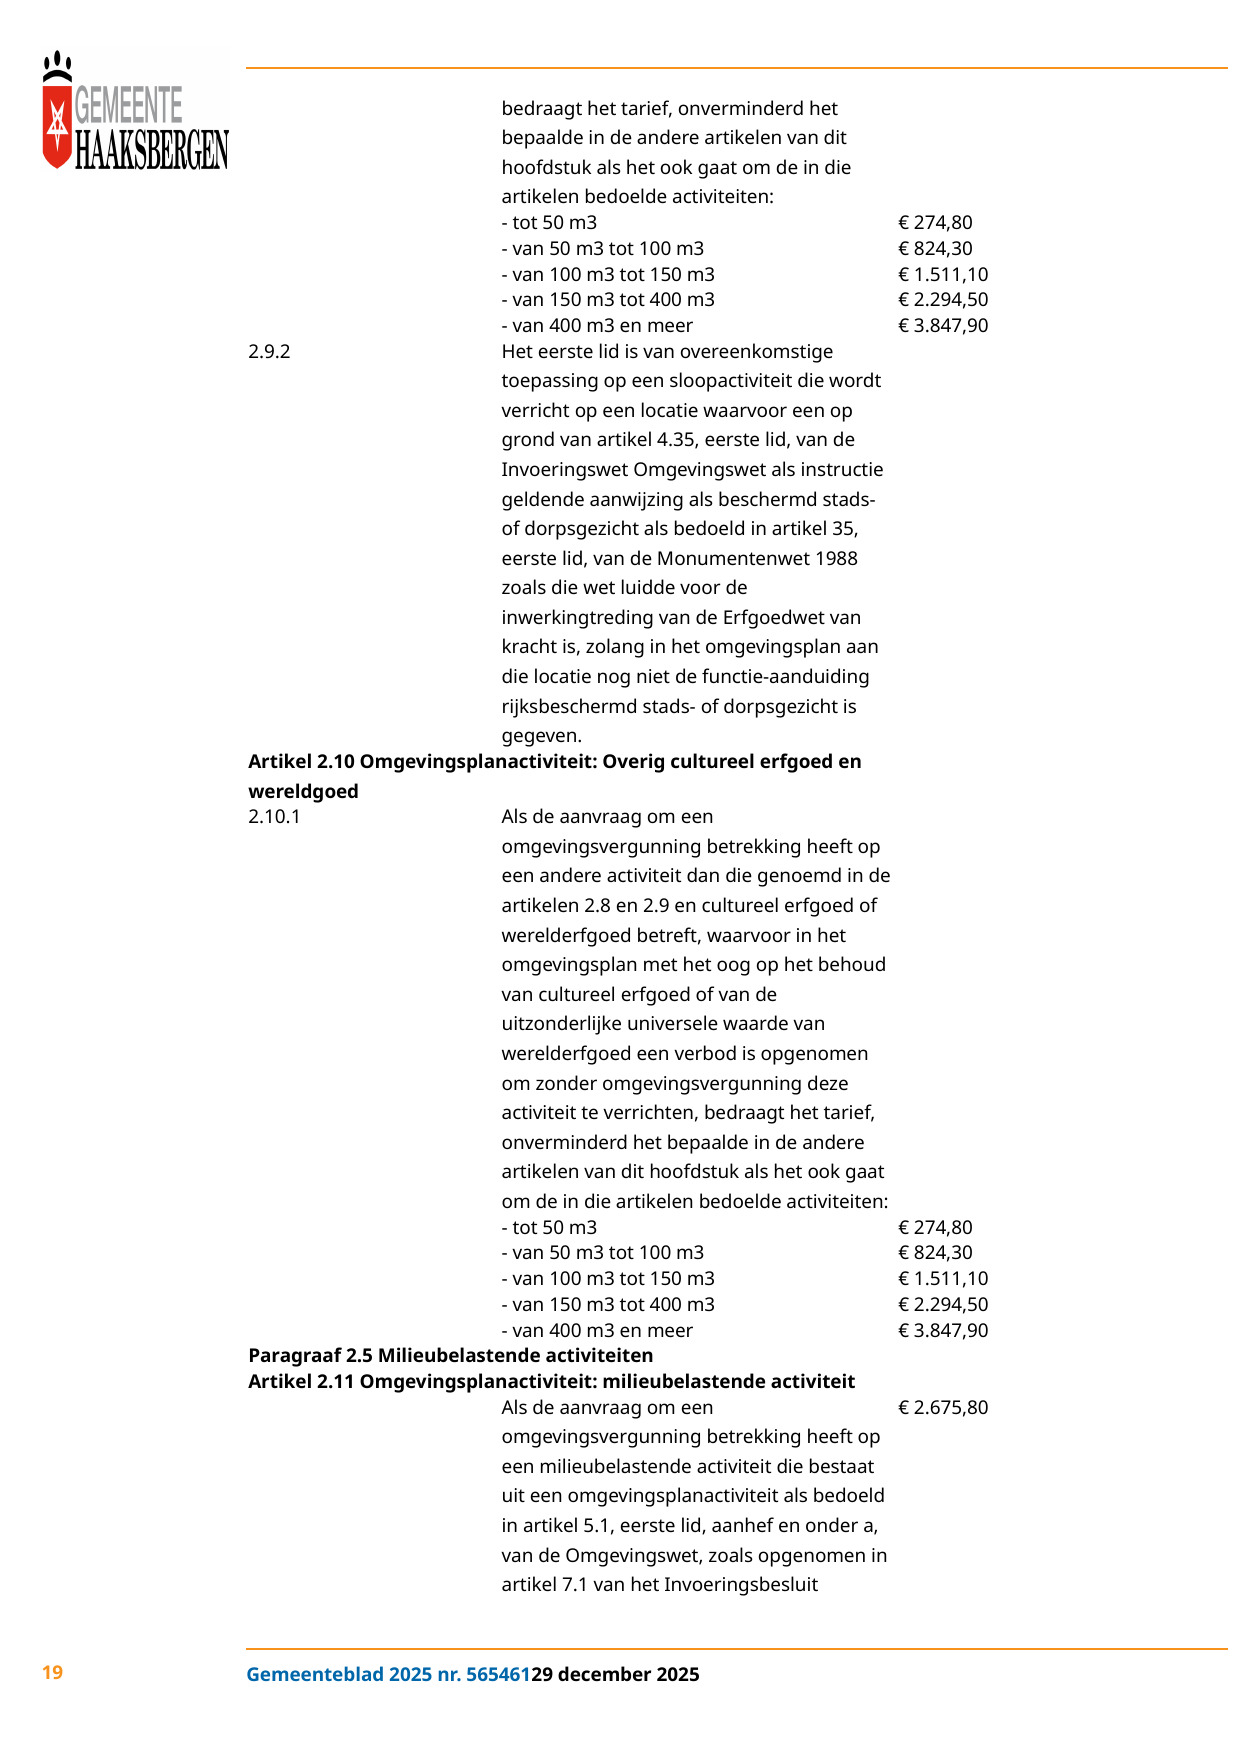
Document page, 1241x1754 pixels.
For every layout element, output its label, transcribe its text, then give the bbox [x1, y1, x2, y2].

table_cell Het eerste lid is van overeenkomstige toepassing op een sloopactiviteit die wordt verricht op een locatie waarvoor een op grond van artikel 4.35, eerste lid, van de Invoeringswet Omgevingswet als instructie geldende aanwijzing als beschermd stads- of dorpsgezicht als bedoeld in artikel 35, eerste lid, van de Monumentenwet 1988 zoals die wet luidde voor de inwerkingtreding van de Erfgoedwet van kracht is, zolang in het omgevingsplan aan die locatie nog niet de functie-aanduiding rijksbeschermd stads- of dorpsgezicht is gegeven. [501, 338, 898, 748]
table_cell [248, 261, 501, 286]
table_cell 2.9.2 [248, 338, 501, 748]
table_cell - van 100 m3 tot 150 m3 [501, 1265, 898, 1291]
table_cell [898, 95, 1152, 209]
table_cell € 2.675,80 [898, 1394, 1152, 1597]
table_cell € 274,80 [898, 209, 1152, 235]
table_cell [248, 209, 501, 235]
table_cell - tot 50 m3 [501, 209, 898, 235]
table_cell - van 150 m3 tot 400 m3 [501, 1291, 898, 1317]
table_cell Artikel 2.11 Omgevingsplanactiviteit: milieubelastende activiteit [248, 1368, 898, 1394]
table_cell [248, 1265, 501, 1291]
table_cell bedraagt het tarief, onverminderd het bepaalde in de andere artikelen van dit hoofdstuk als het ook gaat om de in die artikelen bedoelde activiteiten: [501, 95, 898, 209]
table_cell € 2.294,50 [898, 1291, 1152, 1317]
table_cell [248, 95, 501, 209]
picture [41, 47, 231, 172]
table_cell [248, 1214, 501, 1239]
table_cell [248, 235, 501, 261]
table_cell [898, 804, 1152, 1214]
table_cell [898, 748, 1152, 803]
table_cell Artikel 2.10 Omgevingsplanactiviteit: Overig cultureel erfgoed en wereldgoed [248, 748, 898, 803]
table_cell - van 50 m3 tot 100 m3 [501, 235, 898, 261]
table_cell - van 50 m3 tot 100 m3 [501, 1240, 898, 1265]
table_cell [898, 1343, 1152, 1368]
table_cell [898, 338, 1152, 748]
table_cell € 1.511,10 [898, 261, 1152, 286]
table_cell [248, 286, 501, 312]
table_cell [248, 1240, 501, 1265]
table_cell 2.10.1 [248, 804, 501, 1214]
table_cell € 274,80 [898, 1214, 1152, 1239]
table_cell - tot 50 m3 [501, 1214, 898, 1239]
table_cell [248, 1317, 501, 1342]
table_cell Paragraaf 2.5 Milieubelastende activiteiten [248, 1343, 898, 1368]
table_cell - van 150 m3 tot 400 m3 [501, 286, 898, 312]
table_cell [248, 312, 501, 338]
table_cell [898, 1368, 1152, 1394]
table_cell € 1.511,10 [898, 1265, 1152, 1291]
table_cell [248, 1394, 501, 1597]
table_cell - van 100 m3 tot 150 m3 [501, 261, 898, 286]
table_cell € 824,30 [898, 235, 1152, 261]
table_cell € 824,30 [898, 1240, 1152, 1265]
table_cell - van 400 m3 en meer [501, 1317, 898, 1342]
table_cell € 3.847,90 [898, 312, 1152, 338]
table_cell [248, 1291, 501, 1317]
table_cell € 2.294,50 [898, 286, 1152, 312]
table_cell - van 400 m3 en meer [501, 312, 898, 338]
table_cell Als de aanvraag om een omgevingsvergunning betrekking heeft op een andere activiteit dan die genoemd in de artikelen 2.8 en 2.9 en cultureel erfgoed of werelderfgoed betreft, waarvoor in het omgevingsplan met het oog op het behoud van cultureel erfgoed of van de uitzonderlijke universele waarde van werelderfgoed een verbod is opgenomen om zonder omgevingsvergunning deze activiteit te verrichten, bedraagt het tarief, onverminderd het bepaalde in de andere artikelen van dit hoofdstuk als het ook gaat om de in die artikelen bedoelde activiteiten: [501, 804, 898, 1214]
table_cell Als de aanvraag om een omgevingsvergunning betrekking heeft op een milieubelastende activiteit die bestaat uit een omgevingsplanactiviteit als bedoeld in artikel 5.1, eerste lid, aanhef en onder a, van de Omgevingswet, zoals opgenomen in artikel 7.1 van het Invoeringsbesluit [501, 1394, 898, 1597]
table_cell € 3.847,90 [898, 1317, 1152, 1342]
